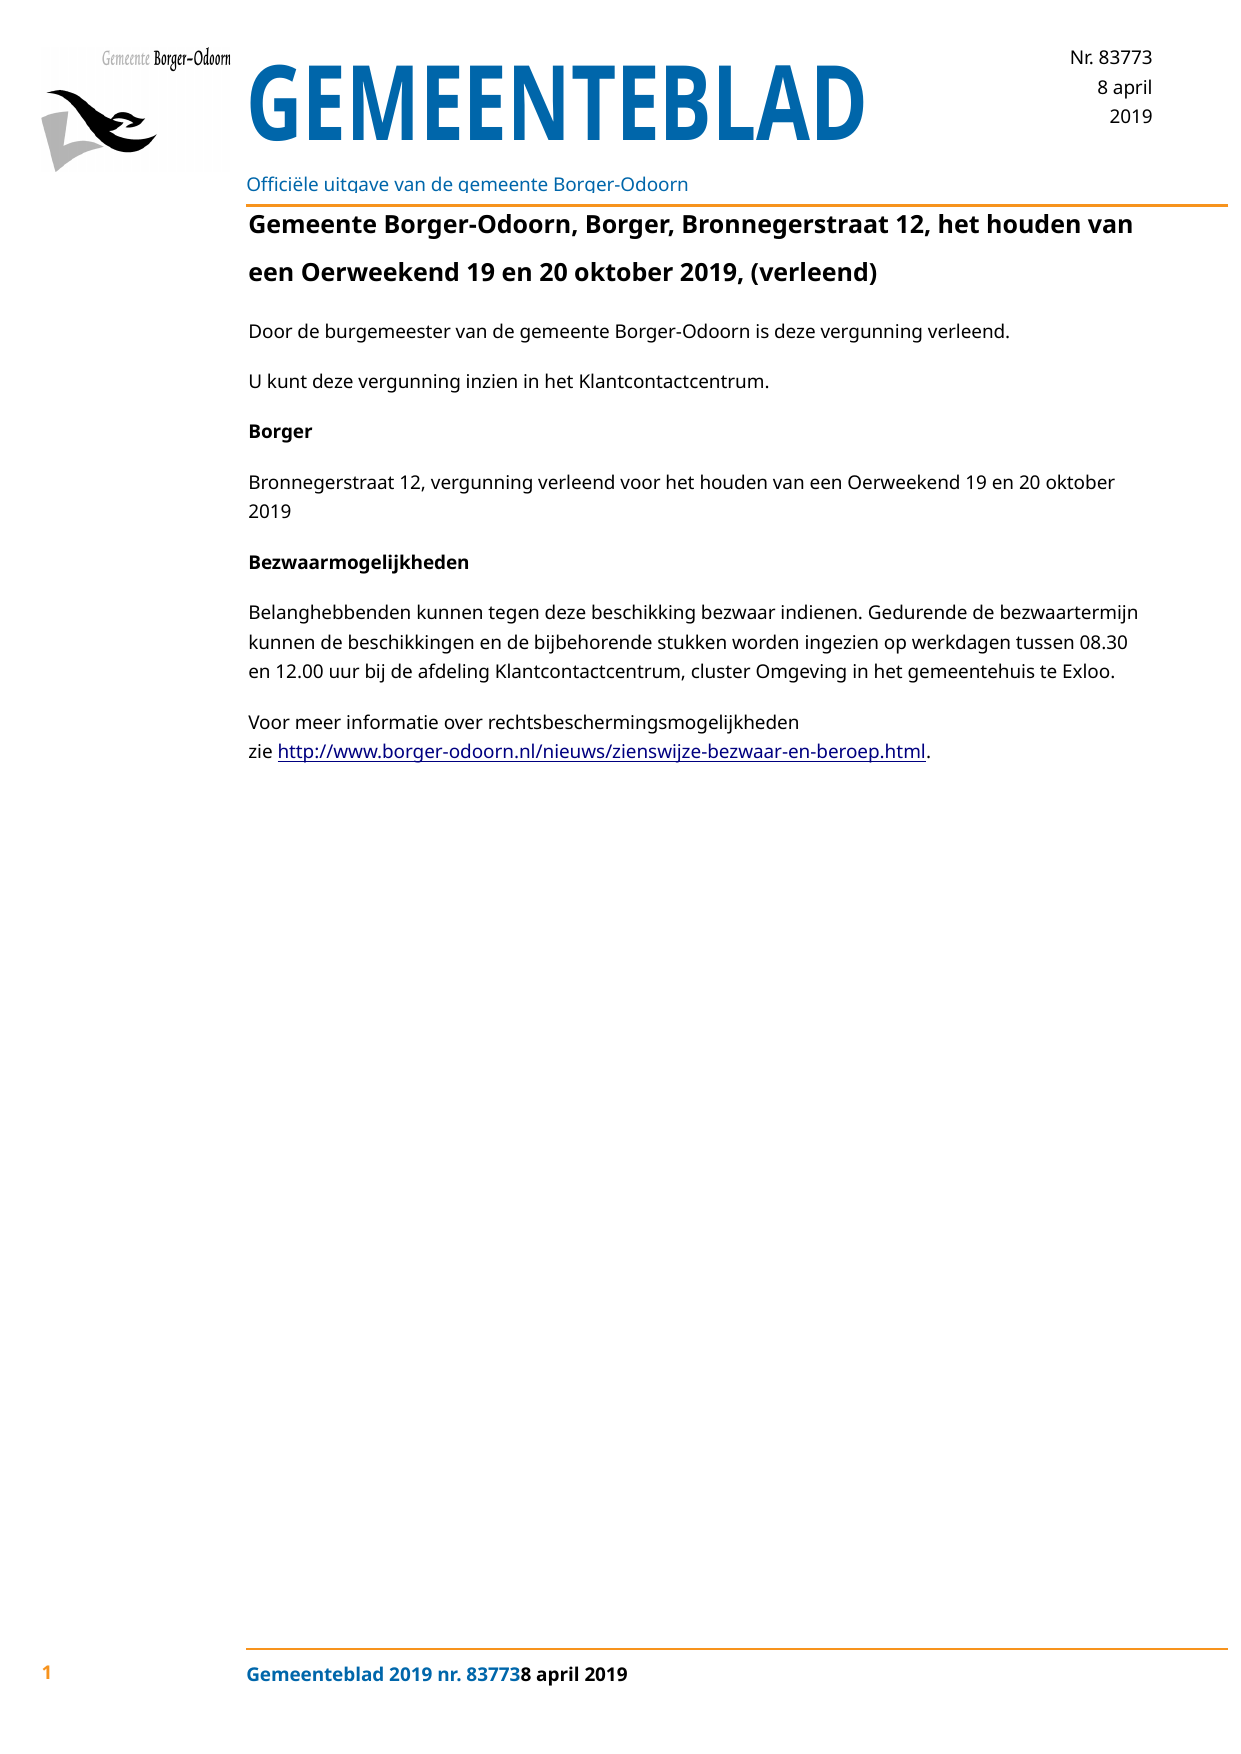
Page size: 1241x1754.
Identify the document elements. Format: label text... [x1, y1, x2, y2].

text Bronnegerstraat 12, vergunning verleend voor het houden van een Oerweekend 19 en 20 oktober 2019 [248, 469, 1152, 524]
text Borger [248, 419, 1152, 444]
text Door de burgemeester van de gemeente Borger-Odoorn is deze vergunning verleend. [248, 318, 1152, 344]
text Bezwaarmogelijkheden [248, 549, 1152, 575]
text Voor meer informatie over rechtsbeschermingsmogelijkheden zie http://www.borger-odoorn.nl/nieuws/zienswijze-bezwaar-en-beroep.html. [248, 709, 1152, 764]
text U kunt deze vergunning inzien in het Klantcontactcentrum. [248, 368, 1152, 394]
picture [41, 47, 231, 172]
text Gemeente Borger-Odoorn, Borger, Bronnegerstraat 12, het houden van een Oerweekend 19 en 20 oktober 2019, (verleend) [248, 207, 1152, 288]
text Belanghebbenden kunnen tegen deze beschikking bezwaar indienen. Gedurende de bezwaartermijn kunnen de beschikkingen en de bijbehorende stukken worden ingezien op werkdagen tussen 08.30 en 12.00 uur bij de afdeling Klantcontactcentrum, cluster Omgeving in het gemeentehuis te Exloo. [248, 599, 1152, 684]
